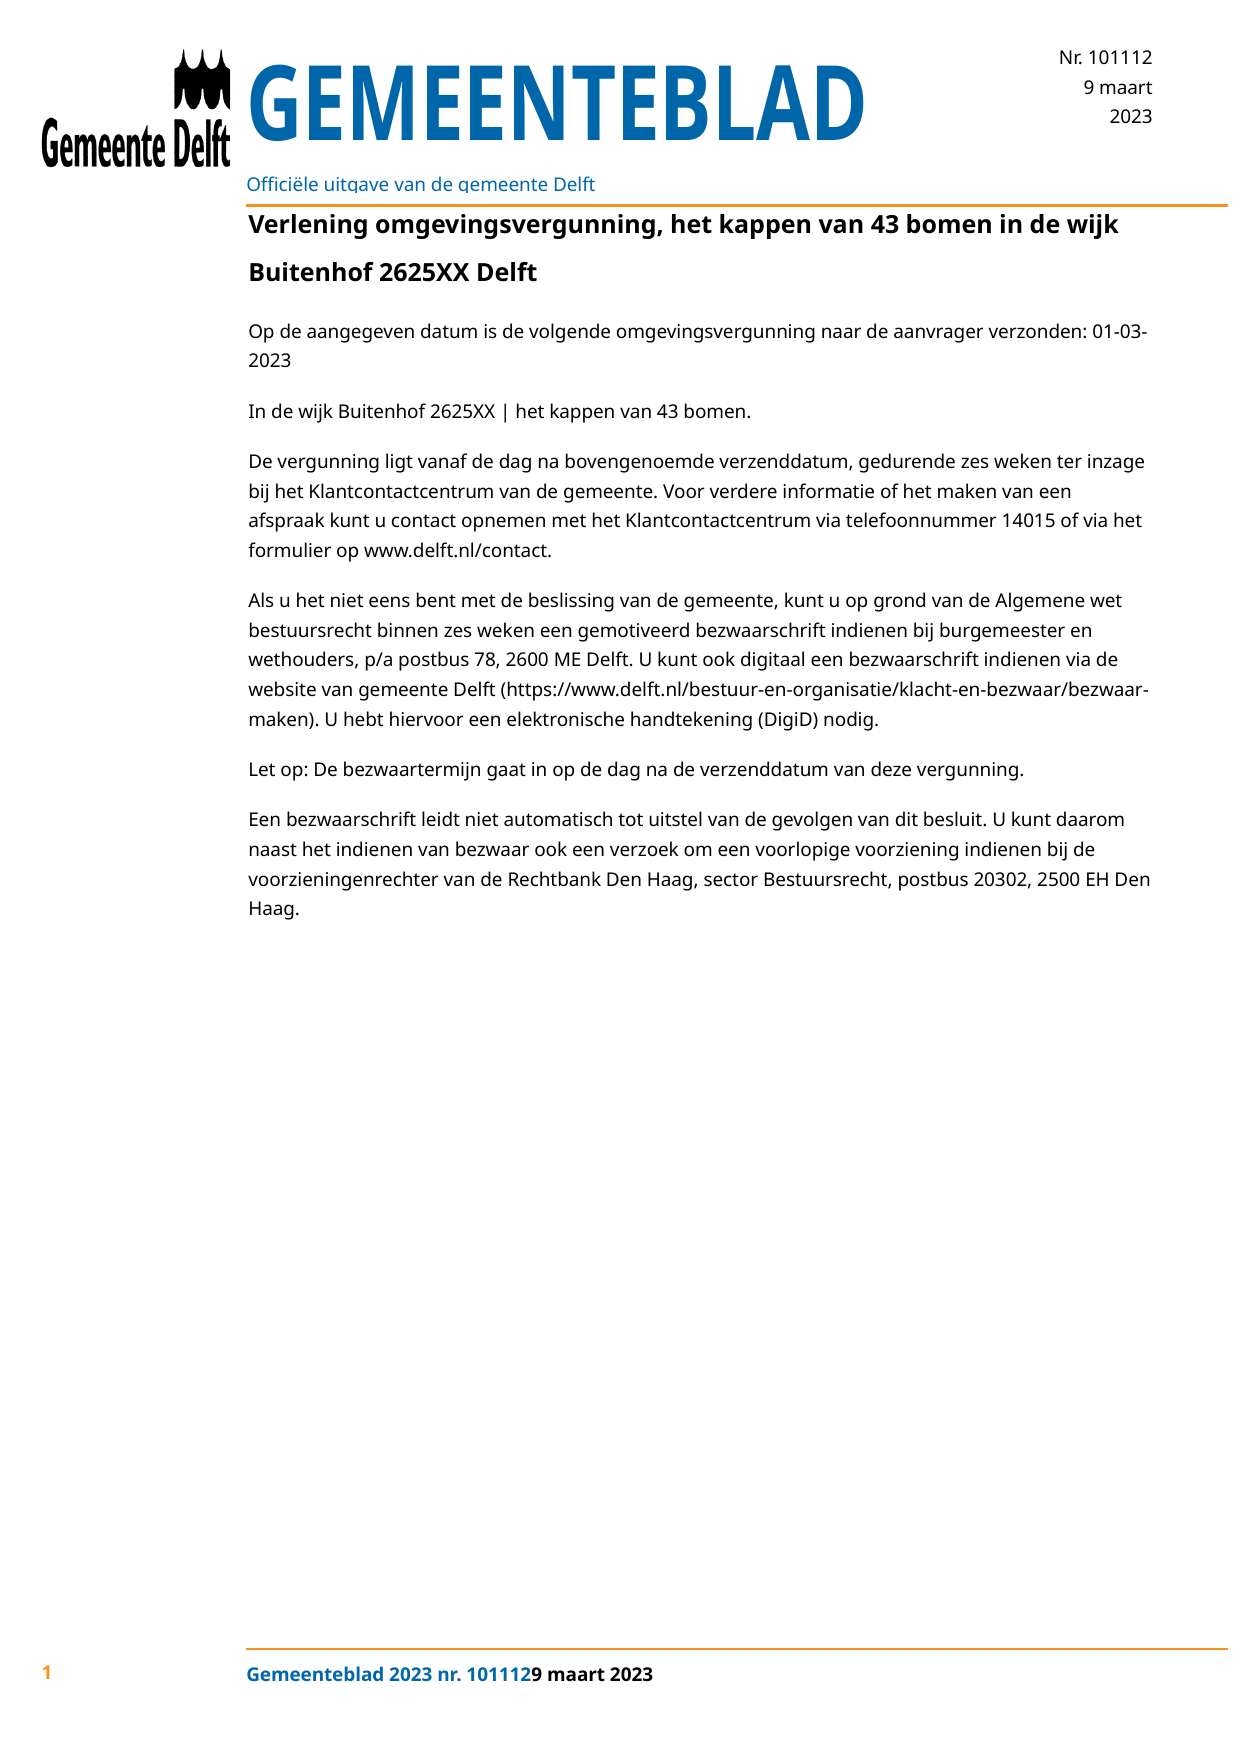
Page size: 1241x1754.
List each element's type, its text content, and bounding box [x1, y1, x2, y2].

text Let op: De bezwaartermijn gaat in op de dag na de verzenddatum van deze vergunning. [248, 756, 1152, 782]
picture [41, 47, 231, 172]
text De vergunning ligt vanaf de dag na bovengenoemde verzenddatum, gedurende zes weken ter inzage bij het Klantcontactcentrum van de gemeente. Voor verdere informatie of het maken van een afspraak kunt u contact opnemen met het Klantcontactcentrum via telefoonnummer 14015 of via het formulier op www.delft.nl/contact. [248, 448, 1152, 563]
text In de wijk Buitenhof 2625XX | het kappen van 43 bomen. [248, 398, 1152, 424]
text Als u het niet eens bent met de beslissing van de gemeente, kunt u op grond van de Algemene wet bestuursrecht binnen zes weken een gemotiveerd bezwaarschrift indienen bij burgemeester en wethouders, p/a postbus 78, 2600 ME Delft. U kunt ook digitaal een bezwaarschrift indienen via de website van gemeente Delft (https://www.delft.nl/bestuur-en-organisatie/klacht-en-bezwaar/bezwaar-maken). U hebt hiervoor een elektronische handtekening (DigiD) nodig. [248, 587, 1152, 732]
text Op de aangegeven datum is de volgende omgevingsvergunning naar de aanvrager verzonden: 01-03-2023 [248, 318, 1152, 373]
text Een bezwaarschrift leidt niet automatisch tot uitstel van de gevolgen van dit besluit. U kunt daarom naast het indienen van bezwaar ook een verzoek om een voorlopige voorziening indienen bij de voorzieningenrechter van de Rechtbank Den Haag, sector Bestuursrecht, postbus 20302, 2500 EH Den Haag. [248, 807, 1152, 921]
text Verlening omgevingsvergunning, het kappen van 43 bomen in de wijk Buitenhof 2625XX Delft [248, 207, 1152, 288]
